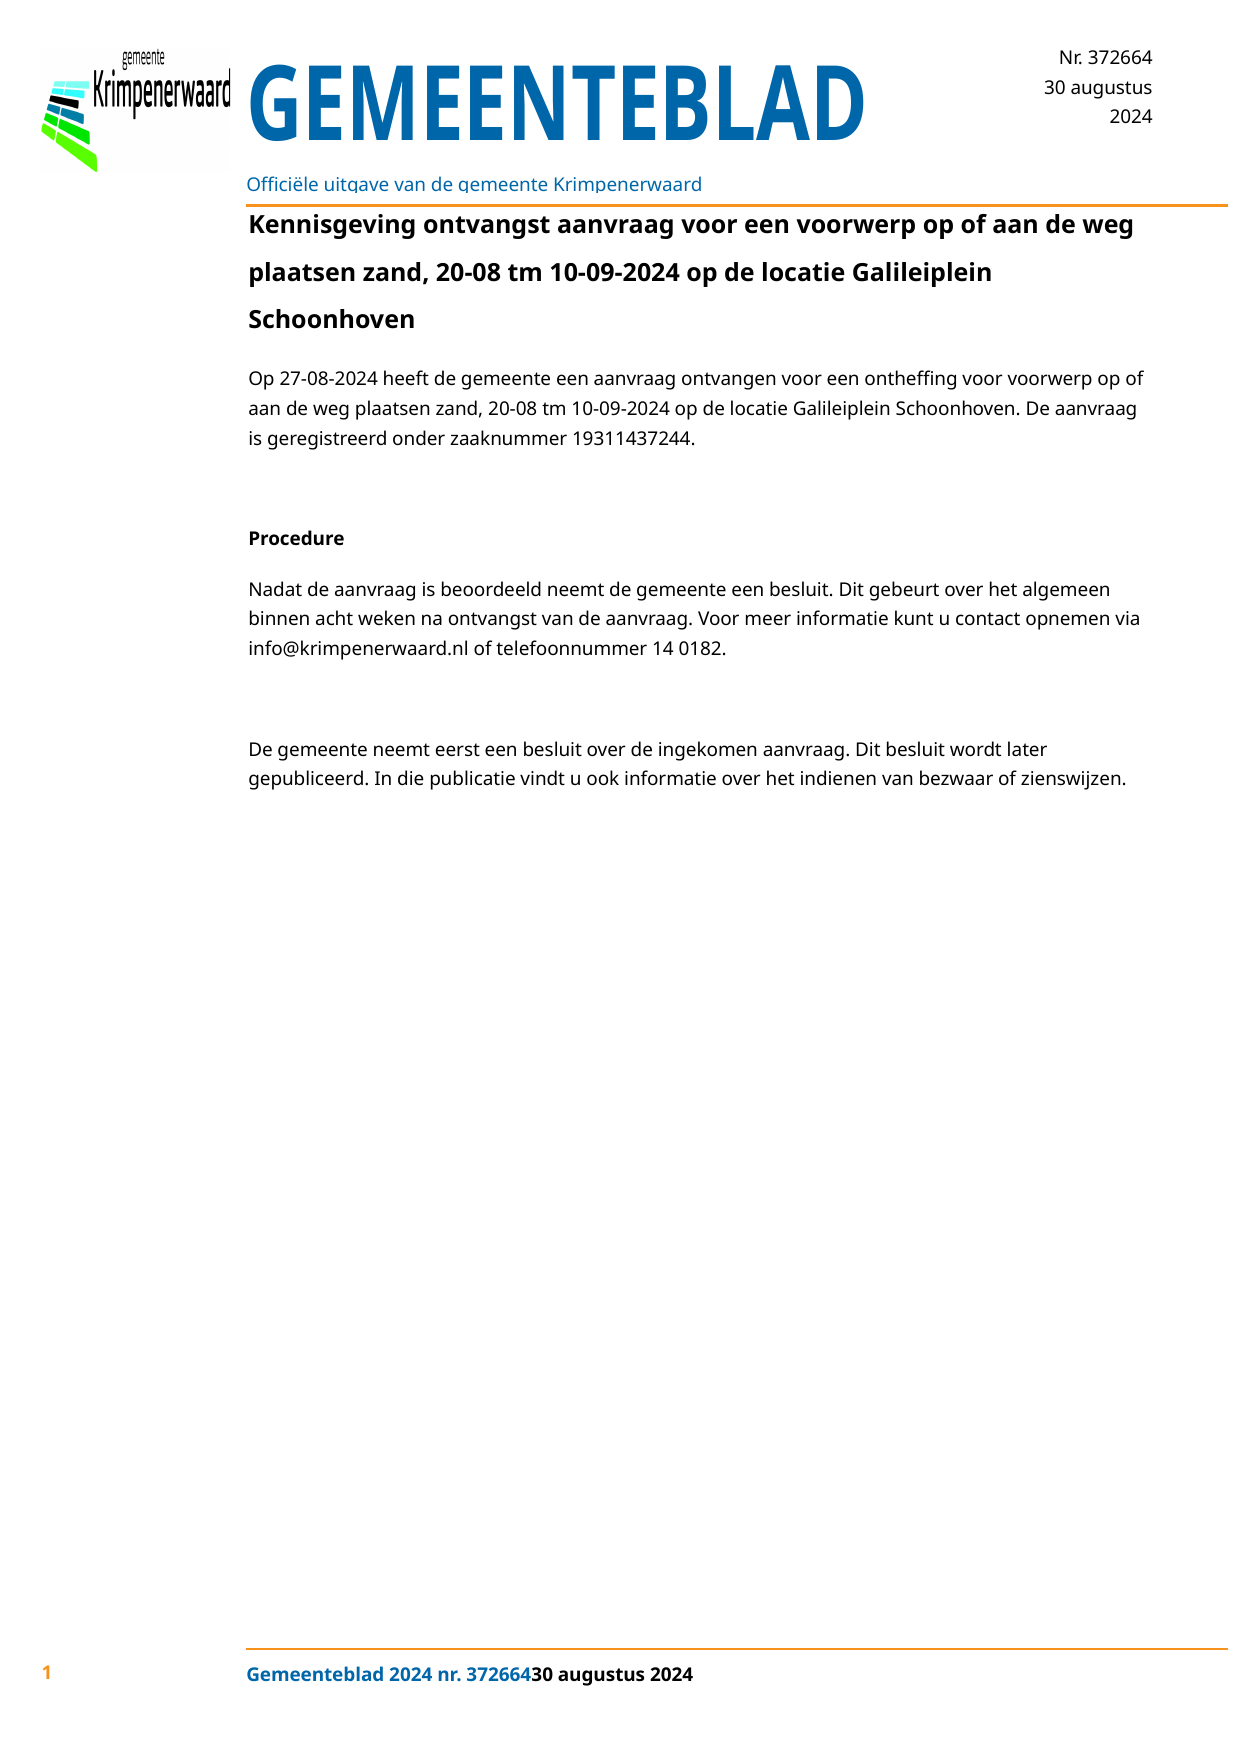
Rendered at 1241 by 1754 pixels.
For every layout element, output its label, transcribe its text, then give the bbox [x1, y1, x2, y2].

picture [41, 47, 231, 172]
text Kennisgeving ontvangst aanvraag voor een voorwerp op of aan de weg plaatsen zand, 20-08 tm 10-09-2024 op de locatie Galileiplein Schoonhoven [248, 207, 1152, 336]
text Op 27-08-2024 heeft de gemeente een aanvraag ontvangen voor een ontheffing voor voorwerp op of aan de weg plaatsen zand, 20-08 tm 10-09-2024 op de locatie Galileiplein Schoonhoven. De aanvraag is geregistreerd onder zaaknummer 19311437244. [248, 366, 1152, 450]
text De gemeente neemt eerst een besluit over de ingekomen aanvraag. Dit besluit wordt later gepubliceerd. In die publicatie vindt u ook informatie over het indienen van bezwaar of zienswijzen. [248, 736, 1152, 791]
text Nadat de aanvraag is beoordeeld neemt de gemeente een besluit. Dit gebeurt over het algemeen binnen acht weken na ontvangst van de aanvraag. Voor meer informatie kunt u contact opnemen via info@krimpenerwaard.nl of telefoonnummer 14 0182. [248, 576, 1152, 661]
text Procedure [248, 526, 1152, 551]
